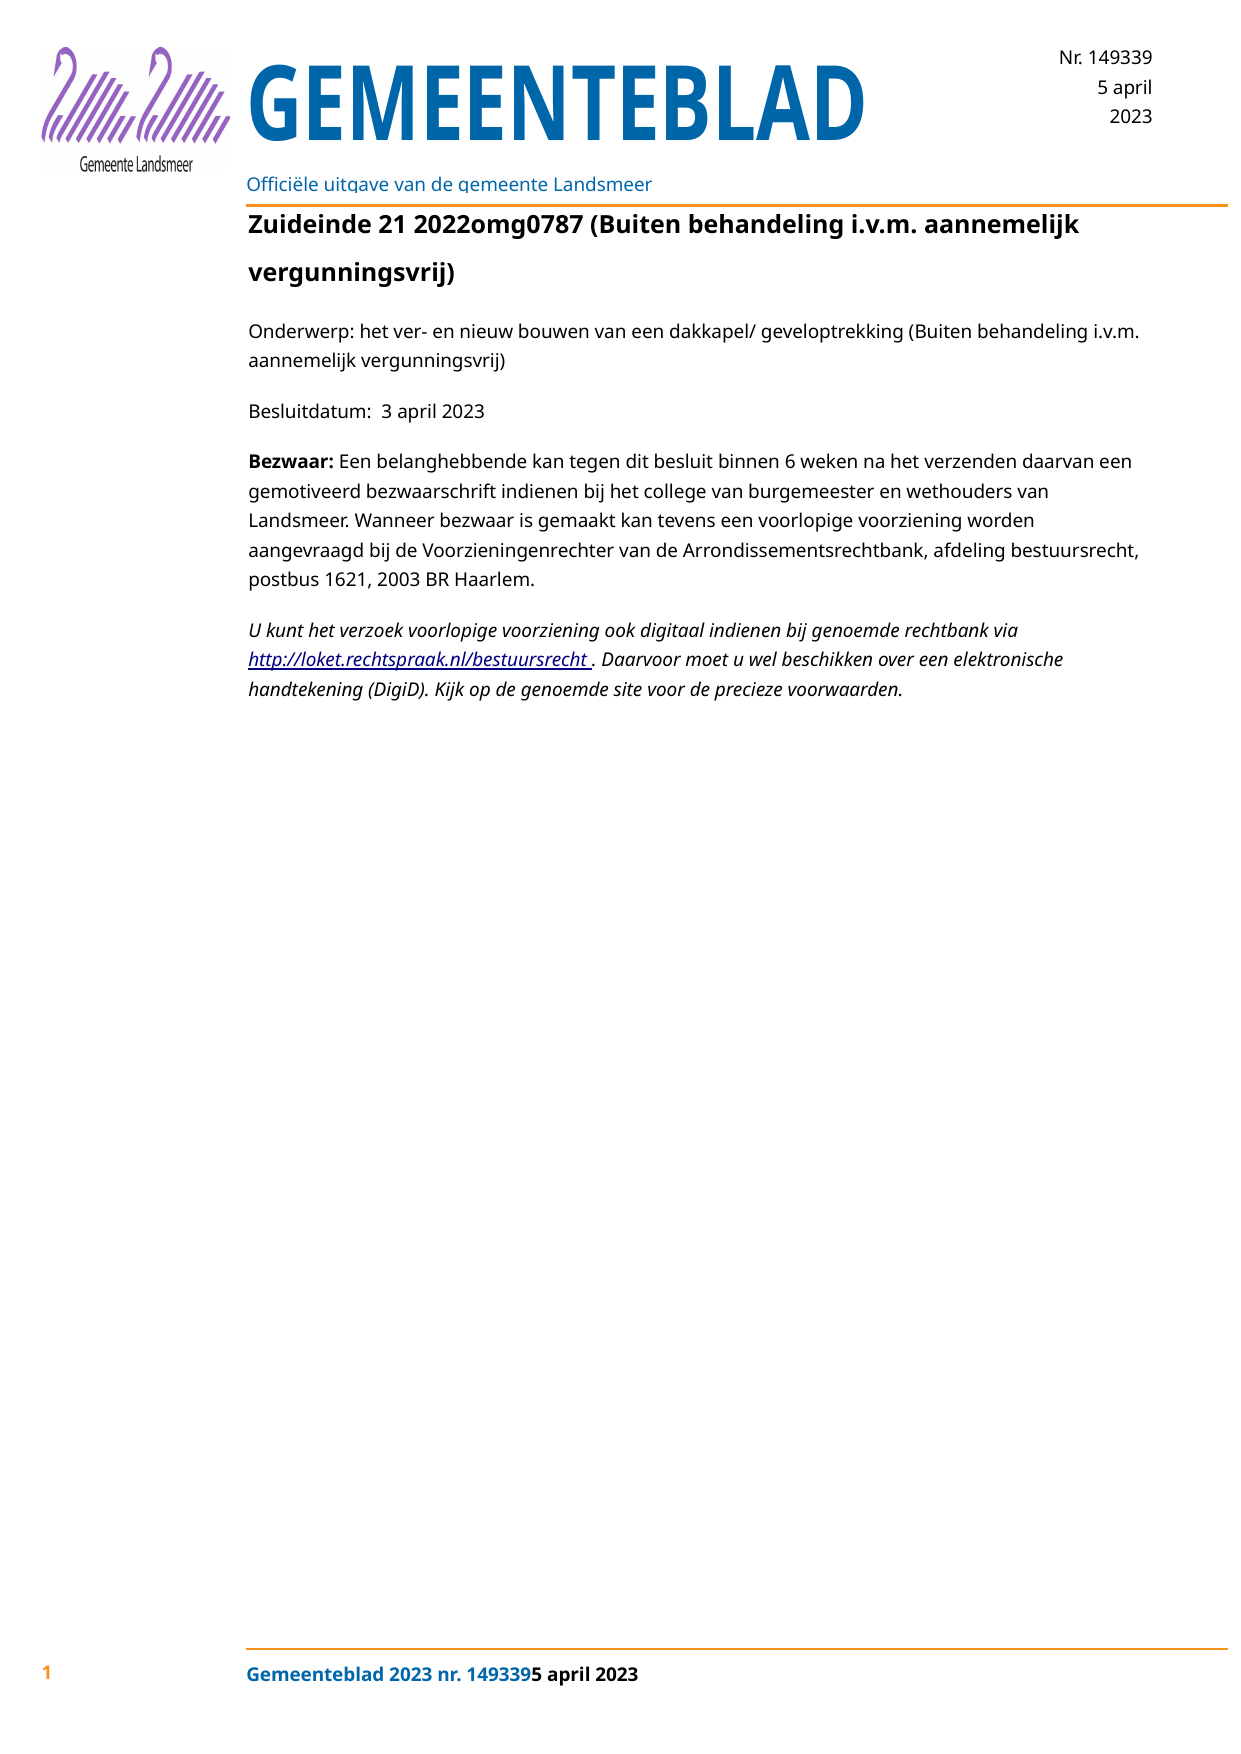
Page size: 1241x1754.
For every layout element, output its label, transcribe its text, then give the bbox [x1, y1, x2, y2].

text Onderwerp: het ver- en nieuw bouwen van een dakkapel/ geveloptrekking (Buiten behandeling i.v.m. aannemelijk vergunningsvrij) [248, 318, 1152, 373]
text Besluitdatum: 3 april 2023 [248, 398, 1152, 424]
text U kunt het verzoek voorlopige voorziening ook digitaal indienen bij genoemde rechtbank via http://loket.rechtspraak.nl/bestuursrecht . Daarvoor moet u wel beschikken over een elektronische handtekening (DigiD). Kijk op de genoemde site voor de precieze voorwaarden. [248, 617, 1152, 702]
text Zuideinde 21 2022omg0787 (Buiten behandeling i.v.m. aannemelijk vergunningsvrij) [248, 207, 1152, 288]
picture [41, 47, 231, 172]
text Bezwaar: Een belanghebbende kan tegen dit besluit binnen 6 weken na het verzenden daarvan een gemotiveerd bezwaarschrift indienen bij het college van burgemeester en wethouders van Landsmeer. Wanneer bezwaar is gemaakt kan tevens een voorlopige voorziening worden aangevraagd bij de Voorzieningenrechter van de Arrondissementsrechtbank, afdeling bestuursrecht, postbus 1621, 2003 BR Haarlem. [248, 448, 1152, 592]
